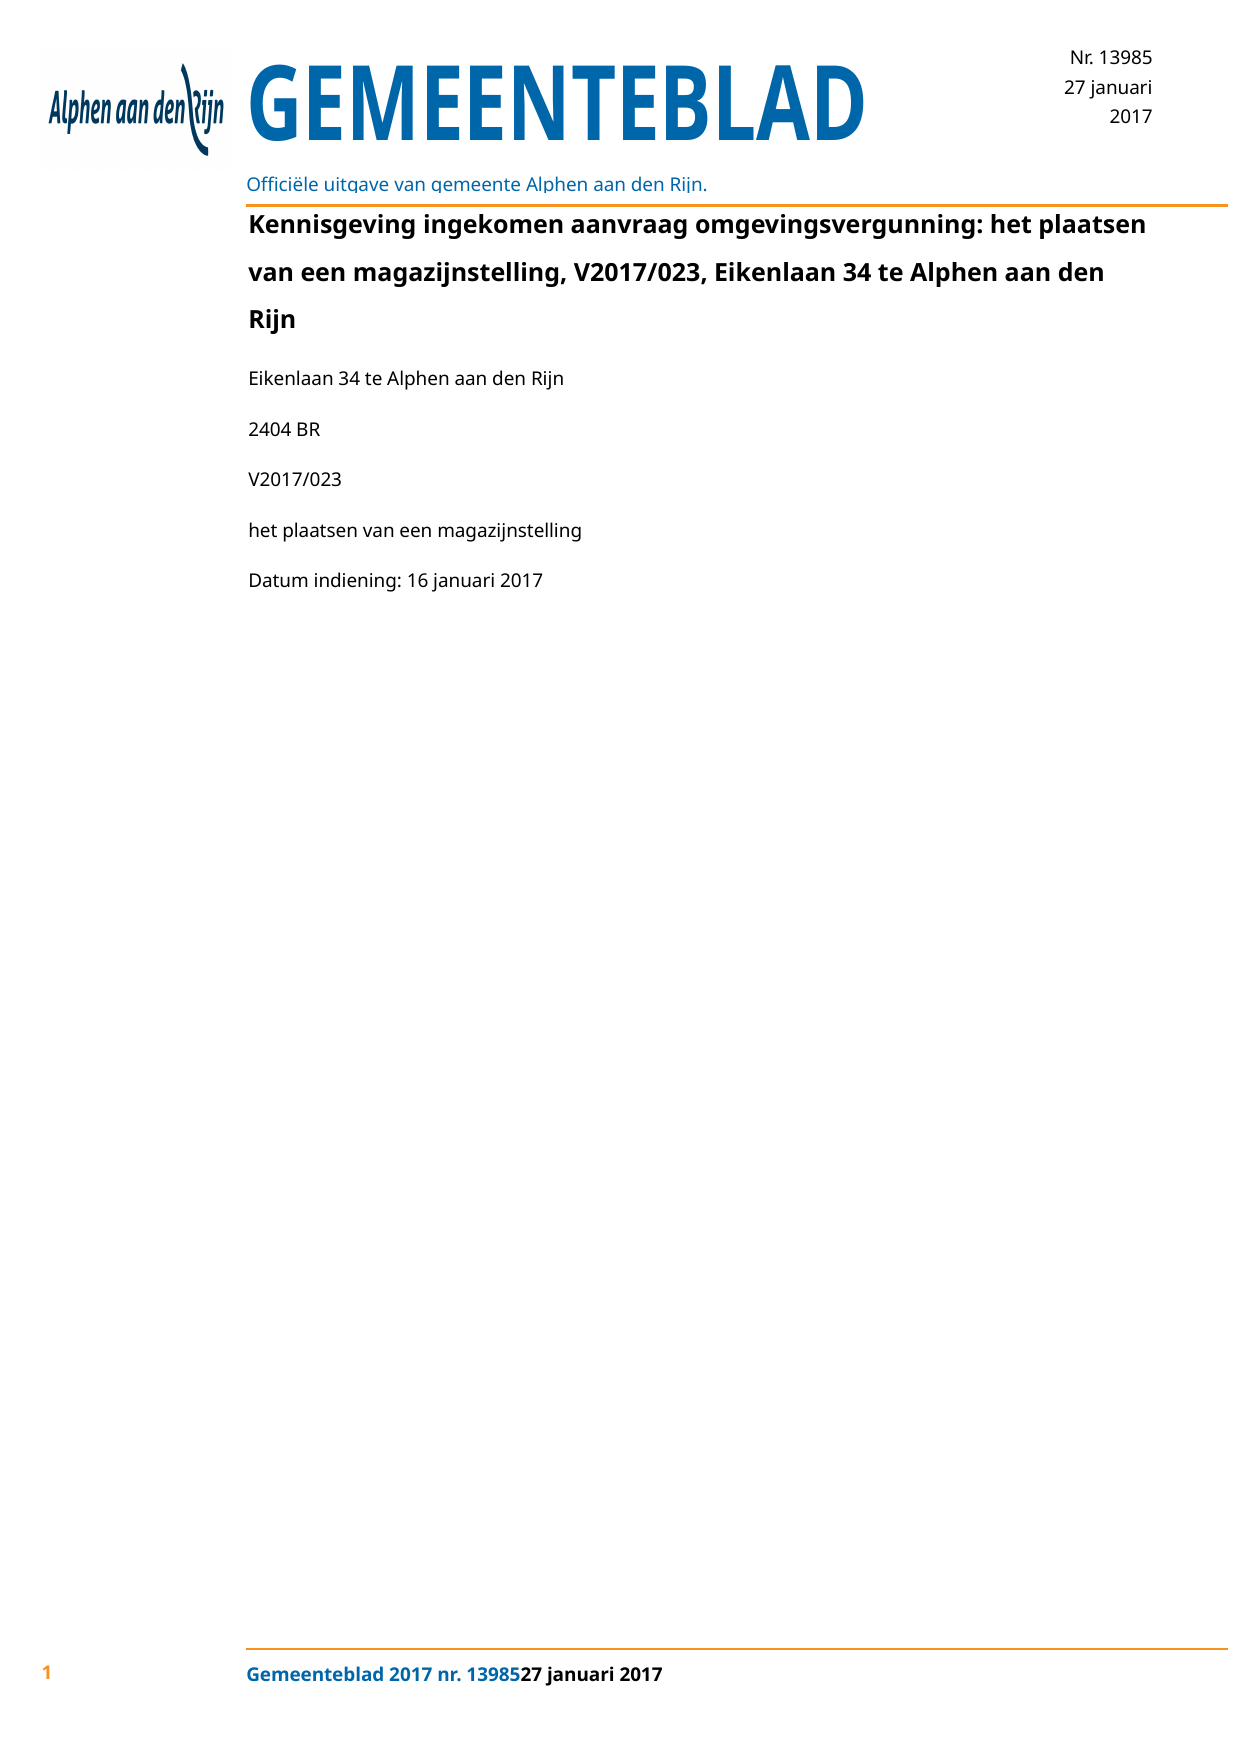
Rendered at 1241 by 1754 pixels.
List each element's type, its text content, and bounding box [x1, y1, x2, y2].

picture [41, 47, 231, 172]
text Datum indiening: 16 januari 2017 [248, 567, 1152, 593]
text Eikenlaan 34 te Alphen aan den Rijn [248, 366, 1152, 391]
text 2404 BR [248, 416, 1152, 442]
text het plaatsen van een magazijnstelling [248, 517, 1152, 542]
text Kennisgeving ingekomen aanvraag omgevingsvergunning: het plaatsen van een magazijnstelling, V2017/023, Eikenlaan 34 te Alphen aan den Rijn [248, 207, 1152, 336]
text V2017/023 [248, 466, 1152, 492]
